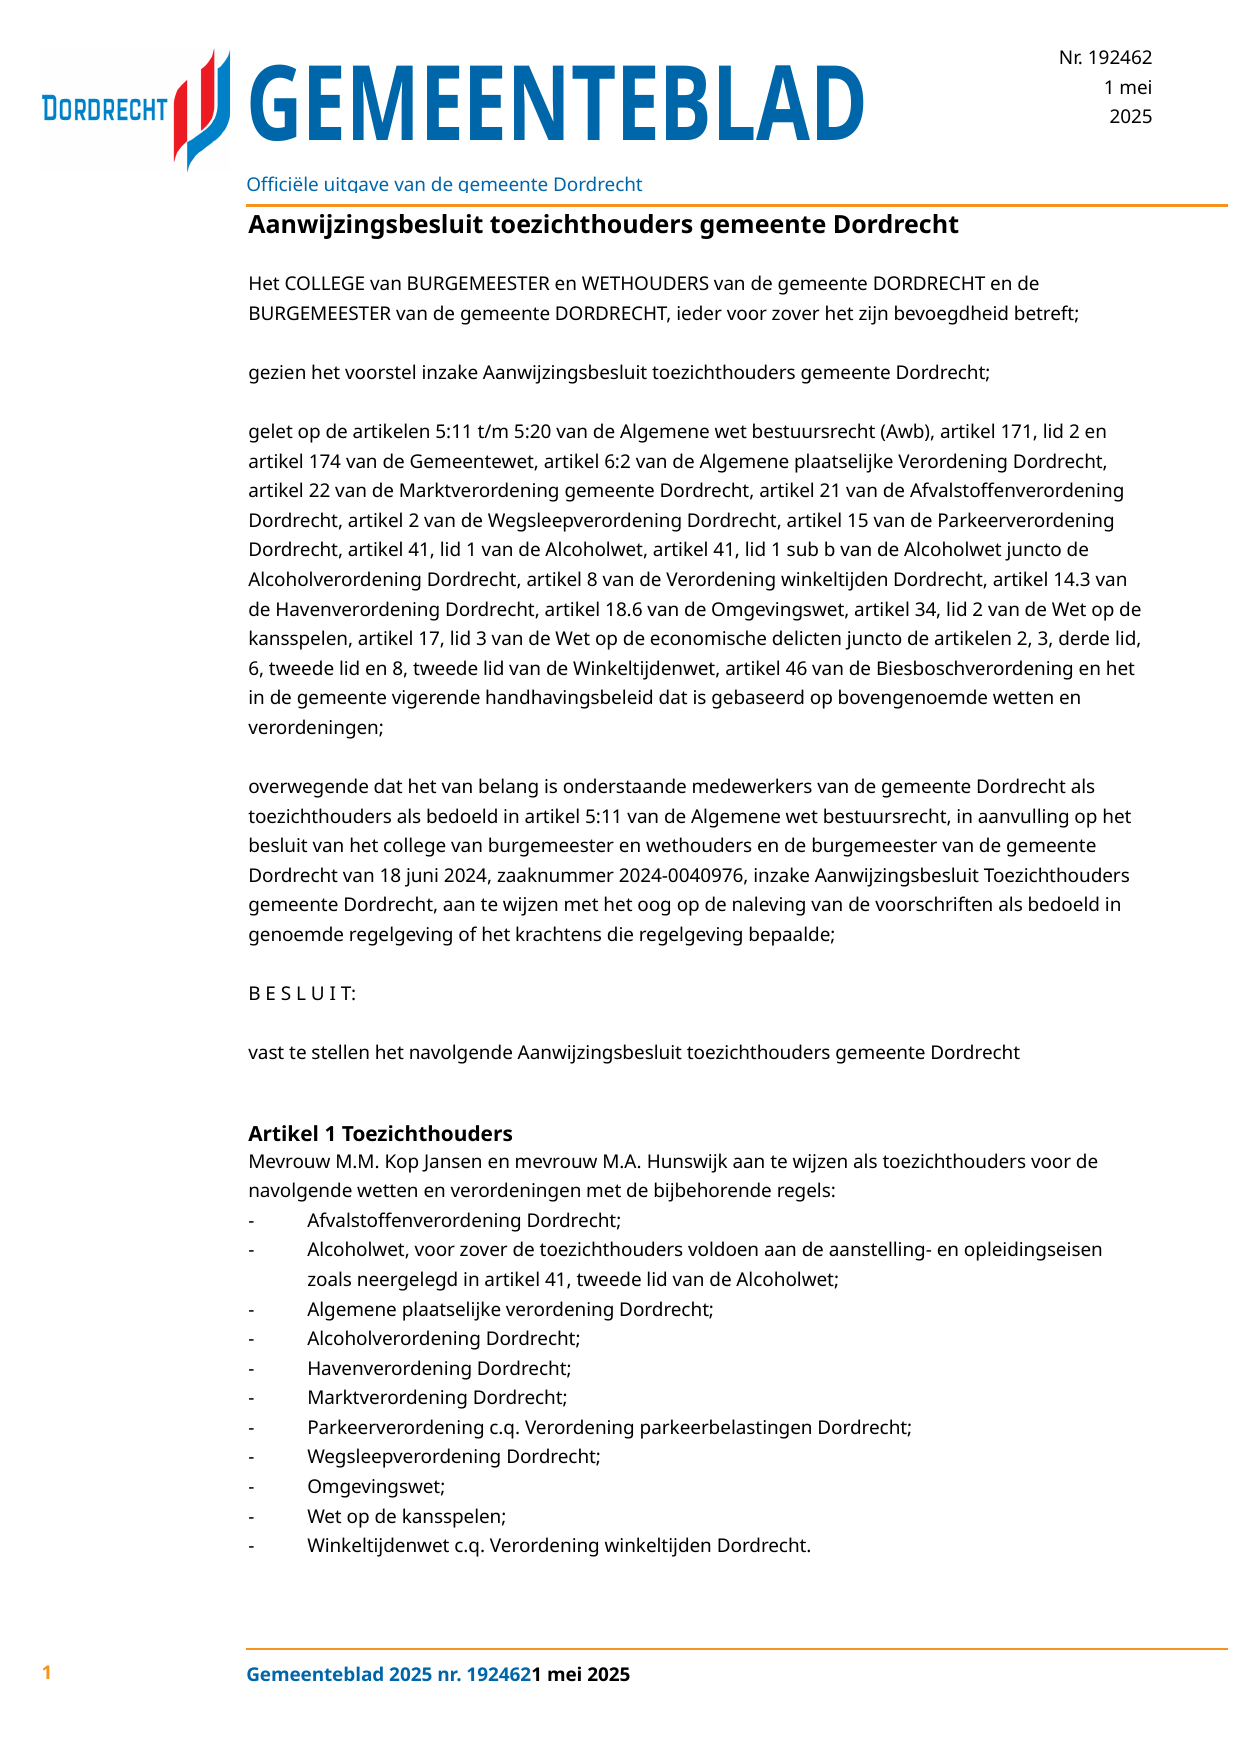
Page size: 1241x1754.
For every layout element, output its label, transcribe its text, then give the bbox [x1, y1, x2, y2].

list Wegsleepverordening Dordrecht; [248, 1444, 1152, 1469]
text Mevrouw M.M. Kop Jansen en mevrouw M.A. Hunswijk aan te wijzen als toezichthouders voor de navolgende wetten en verordeningen met de bijbehorende regels: [248, 1148, 1152, 1203]
text B E S L U I T: [248, 980, 1152, 1006]
list Havenverordening Dordrecht; [248, 1355, 1152, 1381]
list Alcoholverordening Dordrecht; [248, 1325, 1152, 1351]
list Afvalstoffenverordening Dordrecht; [248, 1207, 1152, 1233]
text overwegende dat het van belang is onderstaande medewerkers van de gemeente Dordrecht als toezichthouders als bedoeld in artikel 5:11 van de Algemene wet bestuursrecht, in aanvulling op het besluit van het college van burgemeester en wethouders en de burgemeester van de gemeente Dordrecht van 18 juni 2024, zaaknummer 2024-0040976, inzake Aanwijzingsbesluit Toezichthouders gemeente Dordrecht, aan te wijzen met het oog op de naleving van de voorschriften als bedoeld in genoemde regelgeving of het krachtens die regelgeving bepaalde; [248, 773, 1152, 947]
text Aanwijzingsbesluit toezichthouders gemeente Dordrecht [248, 207, 1152, 241]
list Alcoholwet, voor zover de toezichthouders voldoen aan de aanstelling- en opleidingseisen zoals neergelegd in artikel 41, tweede lid van de Alcoholwet; [248, 1237, 1152, 1292]
list Algemene plaatselijke verordening Dordrecht; [248, 1296, 1152, 1322]
text gelet op de artikelen 5:11 t/m 5:20 van de Algemene wet bestuursrecht (Awb), artikel 171, lid 2 en artikel 174 van de Gemeentewet, artikel 6:2 van de Algemene plaatselijke Verordening Dordrecht, artikel 22 van de Marktverordening gemeente Dordrecht, artikel 21 van de Afvalstoffenverordening Dordrecht, artikel 2 van de Wegsleepverordening Dordrecht, artikel 15 van de Parkeerverordening Dordrecht, artikel 41, lid 1 van de Alcoholwet, artikel 41, lid 1 sub b van de Alcoholwet juncto de Alcoholverordening Dordrecht, artikel 8 van de Verordening winkeltijden Dordrecht, artikel 14.3 van de Havenverordening Dordrecht, artikel 18.6 van de Omgevingswet, artikel 34, lid 2 van de Wet op de kansspelen, artikel 17, lid 3 van de Wet op de economische delicten juncto de artikelen 2, 3, derde lid, 6, tweede lid en 8, tweede lid van de Winkeltijdenwet, artikel 46 van de Biesboschverordening en het in de gemeente vigerende handhavingsbeleid dat is gebaseerd op bovengenoemde wetten en verordeningen; [248, 418, 1152, 740]
list Wet op de kansspelen; [248, 1503, 1152, 1529]
text Het COLLEGE van BURGEMEESTER en WETHOUDERS van de gemeente DORDRECHT en de BURGEMEESTER van de gemeente DORDRECHT, ieder voor zover het zijn bevoegdheid betreft; [248, 270, 1152, 326]
list Omgevingswet; [248, 1473, 1152, 1499]
text Artikel 1 Toezichthouders [248, 1119, 1152, 1148]
list Marktverordening Dordrecht; [248, 1384, 1152, 1410]
text gezien het voorstel inzake Aanwijzingsbesluit toezichthouders gemeente Dordrecht; [248, 359, 1152, 385]
list Parkeerverordening c.q. Verordening parkeerbelastingen Dordrecht; [248, 1414, 1152, 1440]
list Winkeltijdenwet c.q. Verordening winkeltijden Dordrecht. [248, 1532, 1152, 1558]
text vast te stellen het navolgende Aanwijzingsbesluit toezichthouders gemeente Dordrecht [248, 1039, 1152, 1065]
picture [41, 47, 231, 172]
